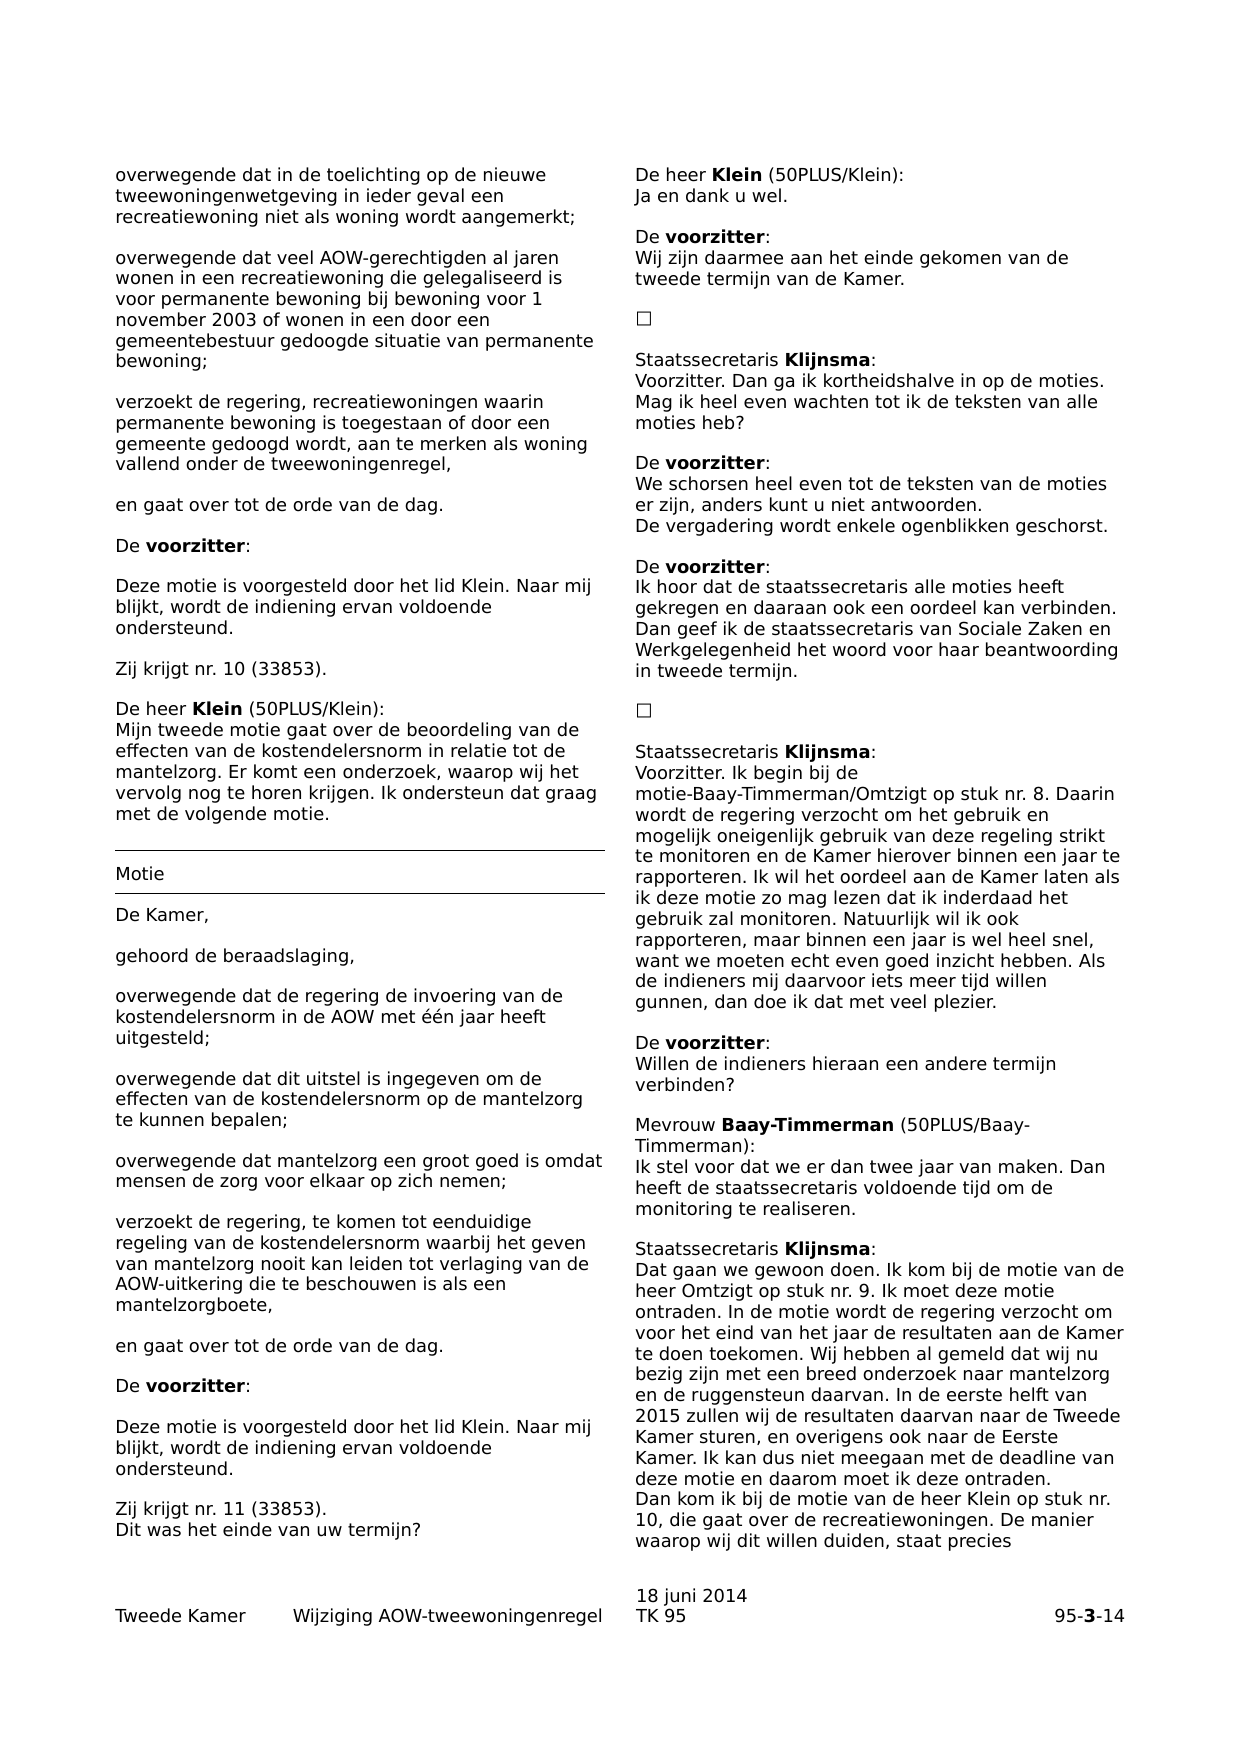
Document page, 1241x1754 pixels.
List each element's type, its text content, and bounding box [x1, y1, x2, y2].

text overwegende dat mantelzorg een groot goed is omdat mensen de zorg voor elkaar op zich nemen; [115, 1151, 605, 1192]
text De voorzitter: [635, 227, 1125, 248]
text Dit was het einde van uw termijn? [115, 1520, 605, 1541]
text Mevrouw Baay-Timmerman (50PLUS/Baay-Timmerman): [635, 1115, 1125, 1157]
text Ik stel voor dat we er dan twee jaar van maken. Dan heeft de staatssecretaris voldoende tijd om de monitoring te realiseren. [635, 1157, 1125, 1219]
text ⬜ [635, 309, 1125, 330]
text De voorzitter: [635, 556, 1125, 577]
text Zij krijgt nr. 10 (33853). [115, 658, 605, 679]
text Wij zijn daarmee aan het einde gekomen van de tweede termijn van de Kamer. [635, 248, 1125, 289]
text We schorsen heel even tot de teksten van de moties er zijn, anders kunt u niet antwoorden. [635, 474, 1125, 516]
text De heer Klein (50PLUS/Klein): [635, 165, 1125, 186]
text Ja en dank u wel. [635, 186, 1125, 207]
text gehoord de beraadslaging, [115, 945, 605, 966]
text overwegende dat dit uitstel is ingegeven om de effecten van de kostendelersnorm op de mantelzorg te kunnen bepalen; [115, 1068, 605, 1131]
text Deze motie is voorgesteld door het lid Klein. Naar mij blijkt, wordt de indiening ervan voldoende ondersteund. [115, 1417, 605, 1479]
text Willen de indieners hieraan een andere termijn verbinden? [635, 1053, 1125, 1095]
text De vergadering wordt enkele ogenblikken geschorst. [635, 516, 1125, 536]
text Dat gaan we gewoon doen. Ik kom bij de motie van de heer Omtzigt op stuk nr. 9. Ik moet deze motie ontraden. In de motie wordt de regering verzocht om voor het eind van het jaar de resultaten aan de Kamer te doen toekomen. Wij hebben al gemeld dat wij nu bezig zijn met een breed onderzoek naar mantelzorg en de ruggensteun daarvan. In de eerste helft van 2015 zullen wij de resultaten daarvan naar de Tweede Kamer sturen, en overigens ook naar de Eerste Kamer. Ik kan dus niet meegaan met de deadline van deze motie en daarom moet ik deze ontraden. [635, 1260, 1125, 1489]
text De Kamer, [115, 905, 605, 925]
text overwegende dat in de toelichting op de nieuwe tweewoningenwetgeving in ieder geval een recreatiewoning niet als woning wordt aangemerkt; [115, 165, 605, 227]
text Voorzitter. Ik begin bij de motie-Baay-Timmerman/Omtzigt op stuk nr. 8. Daarin wordt de regering verzocht om het gebruik en mogelijk oneigenlijk gebruik van deze regeling strikt te monitoren en de Kamer hierover binnen een jaar te rapporteren. Ik wil het oordeel aan de Kamer laten als ik deze motie zo mag lezen dat ik inderdaad het gebruik zal monitoren. Natuurlijk wil ik ook rapporteren, maar binnen een jaar is wel heel snel, want we moeten echt even goed inzicht hebben. Als de indieners mij daarvoor iets meer tijd willen gunnen, dan doe ik dat met veel plezier. [635, 763, 1125, 1013]
text Dan kom ik bij de motie van de heer Klein op stuk nr. 10, die gaat over de recreatiewoningen. De manier waarop wij dit willen duiden, staat precies [635, 1489, 1125, 1552]
text Staatssecretaris Klijnsma: [635, 350, 1125, 371]
text verzoekt de regering, te komen tot eenduidige regeling van de kostendelersnorm waarbij het geven van mantelzorg nooit kan leiden tot verlaging van de AOW-uitkering die te beschouwen is als een mantelzorgboete, [115, 1212, 605, 1316]
text overwegende dat veel AOW-gerechtigden al jaren wonen in een recreatiewoning die gelegaliseerd is voor permanente bewoning bij bewoning voor 1 november 2003 of wonen in een door een gemeentebestuur gedoogde situatie van permanente bewoning; [115, 247, 605, 372]
text Mijn tweede motie gaat over de beoordeling van de effecten van de kostendelersnorm in relatie tot de mantelzorg. Er komt een onderzoek, waarop wij het vervolg nog te horen krijgen. Ik ondersteun dat graag met de volgende motie. [115, 720, 605, 824]
text Deze motie is voorgesteld door het lid Klein. Naar mij blijkt, wordt de indiening ervan voldoende ondersteund. [115, 576, 605, 638]
text Zij krijgt nr. 11 (33853). [115, 1499, 605, 1520]
text Staatssecretaris Klijnsma: [635, 1239, 1125, 1260]
text Staatssecretaris Klijnsma: [635, 742, 1125, 763]
text en gaat over tot de orde van de dag. [115, 495, 605, 516]
text De voorzitter: [115, 1376, 605, 1397]
text De voorzitter: [635, 453, 1125, 474]
text overwegende dat de regering de invoering van de kostendelersnorm in de AOW met één jaar heeft uitgesteld; [115, 986, 605, 1048]
text De voorzitter: [115, 536, 605, 556]
text verzoekt de regering, recreatiewoningen waarin permanente bewoning is toegestaan of door een gemeente gedoogd wordt, aan te merken als woning vallend onder de tweewoningenregel, [115, 392, 605, 475]
text Voorzitter. Dan ga ik kortheidshalve in op de moties. Mag ik heel even wachten tot ik de teksten van alle moties heb? [635, 371, 1125, 433]
text De voorzitter: [635, 1033, 1125, 1053]
text Motie [115, 864, 605, 885]
text Ik hoor dat de staatssecretaris alle moties heeft gekregen en daaraan ook een oordeel kan verbinden. Dan geef ik de staatssecretaris van Sociale Zaken en Werkgelegenheid het woord voor haar beantwoording in tweede termijn. [635, 577, 1125, 681]
text ⬜ [635, 701, 1125, 722]
text De heer Klein (50PLUS/Klein): [115, 699, 605, 720]
text en gaat over tot de orde van de dag. [115, 1336, 605, 1356]
